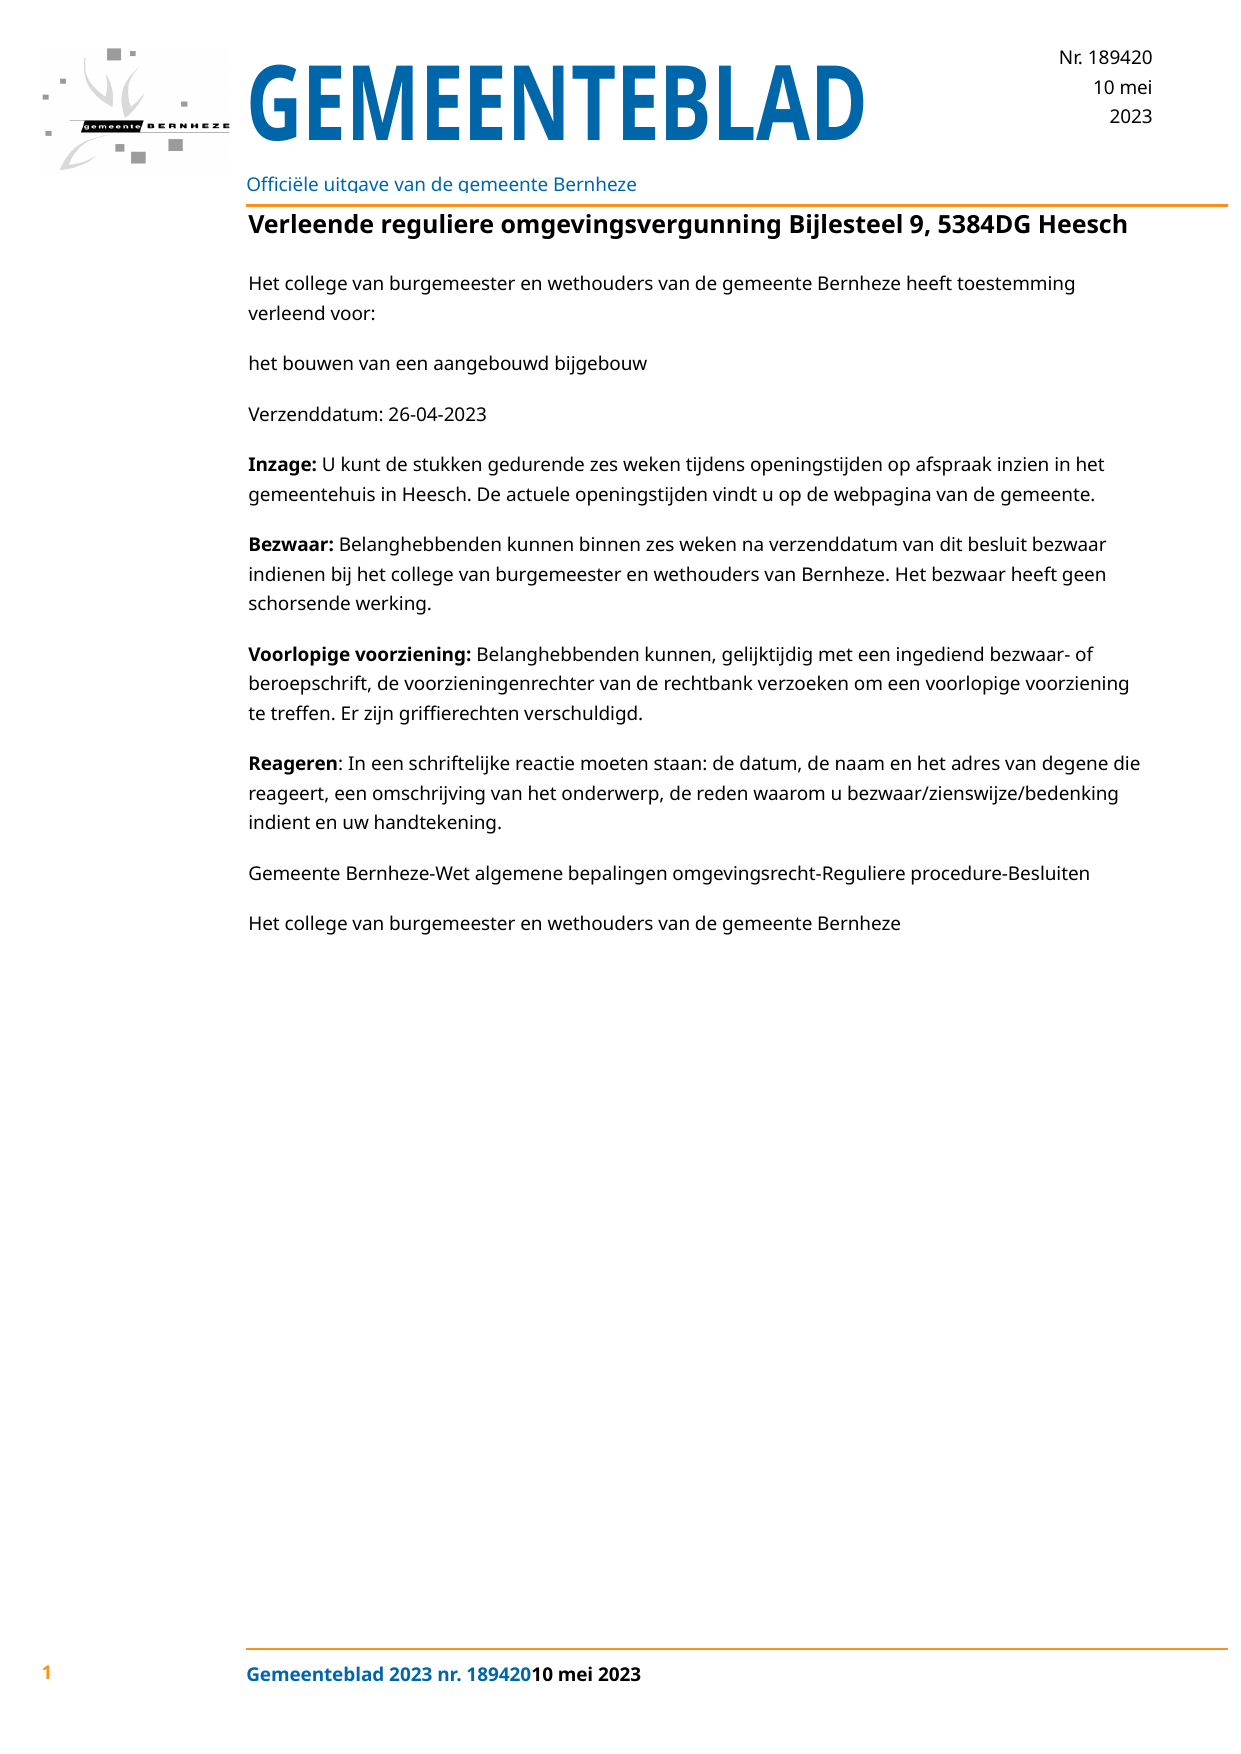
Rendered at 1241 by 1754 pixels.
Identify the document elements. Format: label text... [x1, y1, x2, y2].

text Het college van burgemeester en wethouders van de gemeente Bernheze heeft toestemming verleend voor: [248, 270, 1152, 326]
text Gemeente Bernheze-Wet algemene bepalingen omgevingsrecht-Reguliere procedure-Besluiten [248, 860, 1152, 886]
text Verzenddatum: 26-04-2023 [248, 401, 1152, 426]
picture [41, 47, 231, 172]
text het bouwen van een aangebouwd bijgebouw [248, 350, 1152, 376]
text Inzage: U kunt de stukken gedurende zes weken tijdens openingstijden op afspraak inzien in het gemeentehuis in Heesch. De actuele openingstijden vindt u op de webpagina van de gemeente. [248, 451, 1152, 506]
text Bezwaar: Belanghebbenden kunnen binnen zes weken na verzenddatum van dit besluit bezwaar indienen bij het college van burgemeester en wethouders van Bernheze. Het bezwaar heeft geen schorsende werking. [248, 531, 1152, 616]
text Verleende reguliere omgevingsvergunning Bijlesteel 9, 5384DG Heesch [248, 207, 1152, 241]
text Reageren: In een schriftelijke reactie moeten staan: de datum, de naam en het adres van degene die reageert, een omschrijving van het onderwerp, de reden waarom u bezwaar/zienswijze/bedenking indient en uw handtekening. [248, 750, 1152, 835]
text Het college van burgemeester en wethouders van de gemeente Bernheze [248, 910, 1152, 936]
text Voorlopige voorziening: Belanghebbenden kunnen, gelijktijdig met een ingediend bezwaar- of beroepschrift, de voorzieningenrechter van de rechtbank verzoeken om een voorlopige voorziening te treffen. Er zijn griffierechten verschuldigd. [248, 641, 1152, 726]
